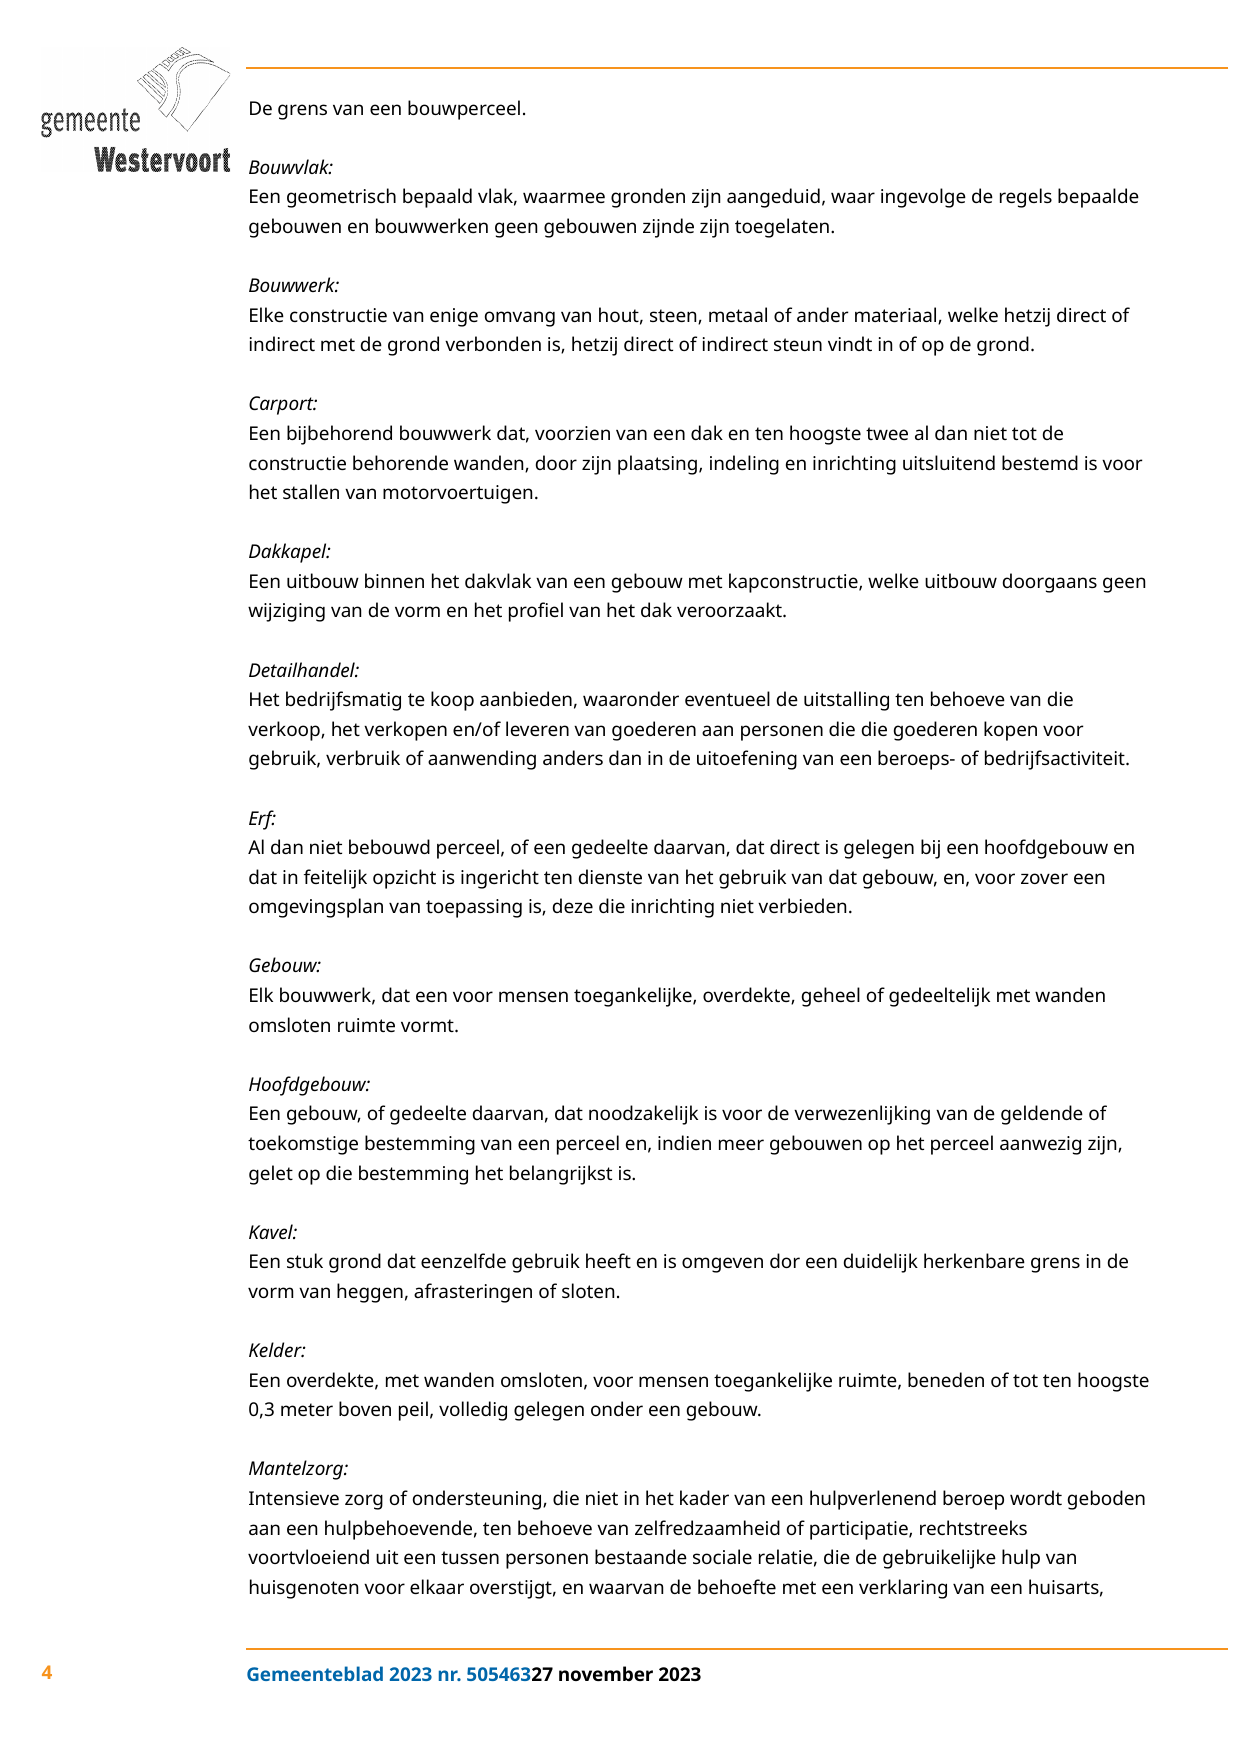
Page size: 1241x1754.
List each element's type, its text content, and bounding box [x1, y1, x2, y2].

text Kavel: [248, 1219, 1152, 1245]
text gelet op die bestemming het belangrijkst is. [248, 1160, 1152, 1186]
text indirect met de grond verbonden is, hetzij direct of indirect steun vindt in of op de grond. [248, 331, 1152, 357]
text Bouwwerk: [248, 272, 1152, 298]
text Gebouw: [248, 953, 1152, 978]
text toekomstige bestemming van een perceel en, indien meer gebouwen op het perceel aanwezig zijn, [248, 1130, 1152, 1156]
text Erf: [248, 805, 1152, 831]
text Carport: [248, 391, 1152, 416]
picture [41, 47, 231, 172]
text Al dan niet bebouwd perceel, of een gedeelte daarvan, dat direct is gelegen bij een hoofdgebouw en [248, 834, 1152, 860]
text Bouwvlak: [248, 154, 1152, 180]
text Het bedrijfsmatig te koop aanbieden, waaronder eventueel de uitstalling ten behoeve van die verkoop, het verkopen en/of leveren van goederen aan personen die die goederen kopen voor gebruik, verbruik of aanwending anders dan in de uitoefening van een beroeps- of bedrijfsactiviteit. [248, 686, 1152, 771]
text Een gebouw, of gedeelte daarvan, dat noodzakelijk is voor de verwezenlijking van de geldende of [248, 1101, 1152, 1126]
text Een uitbouw binnen het dakvlak van een gebouw met kapconstructie, welke uitbouw doorgaans geen wijziging van de vorm en het profiel van het dak veroorzaakt. [248, 568, 1152, 623]
text Mantelzorg: [248, 1456, 1152, 1481]
text Een bijbehorend bouwwerk dat, voorzien van een dak en ten hoogste twee al dan niet tot de constructie behorende wanden, door zijn plaatsing, indeling en inrichting uitsluitend bestemd is voor het stallen van motorvoertuigen. [248, 420, 1152, 505]
text Kelder: [248, 1337, 1152, 1363]
text Een geometrisch bepaald vlak, waarmee gronden zijn aangeduid, waar ingevolge de regels bepaalde gebouwen en bouwwerken geen gebouwen zijnde zijn toegelaten. [248, 183, 1152, 239]
text dat in feitelijk opzicht is ingericht ten dienste van het gebruik van dat gebouw, en, voor zover een omgevingsplan van toepassing is, deze die inrichting niet verbieden. [248, 864, 1152, 919]
text Hoofdgebouw: [248, 1071, 1152, 1097]
text Intensieve zorg of ondersteuning, die niet in het kader van een hulpverlenend beroep wordt geboden [248, 1485, 1152, 1511]
text Dakkapel: [248, 538, 1152, 564]
text De grens van een bouwperceel. [248, 95, 1152, 121]
text Elke constructie van enige omvang van hout, steen, metaal of ander materiaal, welke hetzij direct of [248, 302, 1152, 328]
text Elk bouwwerk, dat een voor mensen toegankelijke, overdekte, geheel of gedeeltelijk met wanden omsloten ruimte vormt. [248, 982, 1152, 1038]
text Detailhandel: [248, 657, 1152, 683]
text Een stuk grond dat eenzelfde gebruik heeft en is omgeven dor een duidelijk herkenbare grens in de vorm van heggen, afrasteringen of sloten. [248, 1248, 1152, 1304]
text Een overdekte, met wanden omsloten, voor mensen toegankelijke ruimte, beneden of tot ten hoogste 0,3 meter boven peil, volledig gelegen onder een gebouw. [248, 1367, 1152, 1422]
text aan een hulpbehoevende, ten behoeve van zelfredzaamheid of participatie, rechtstreeks voortvloeiend uit een tussen personen bestaande sociale relatie, die de gebruikelijke hulp van huisgenoten voor elkaar overstijgt, en waarvan de behoefte met een verklaring van een huisarts, [248, 1515, 1152, 1600]
